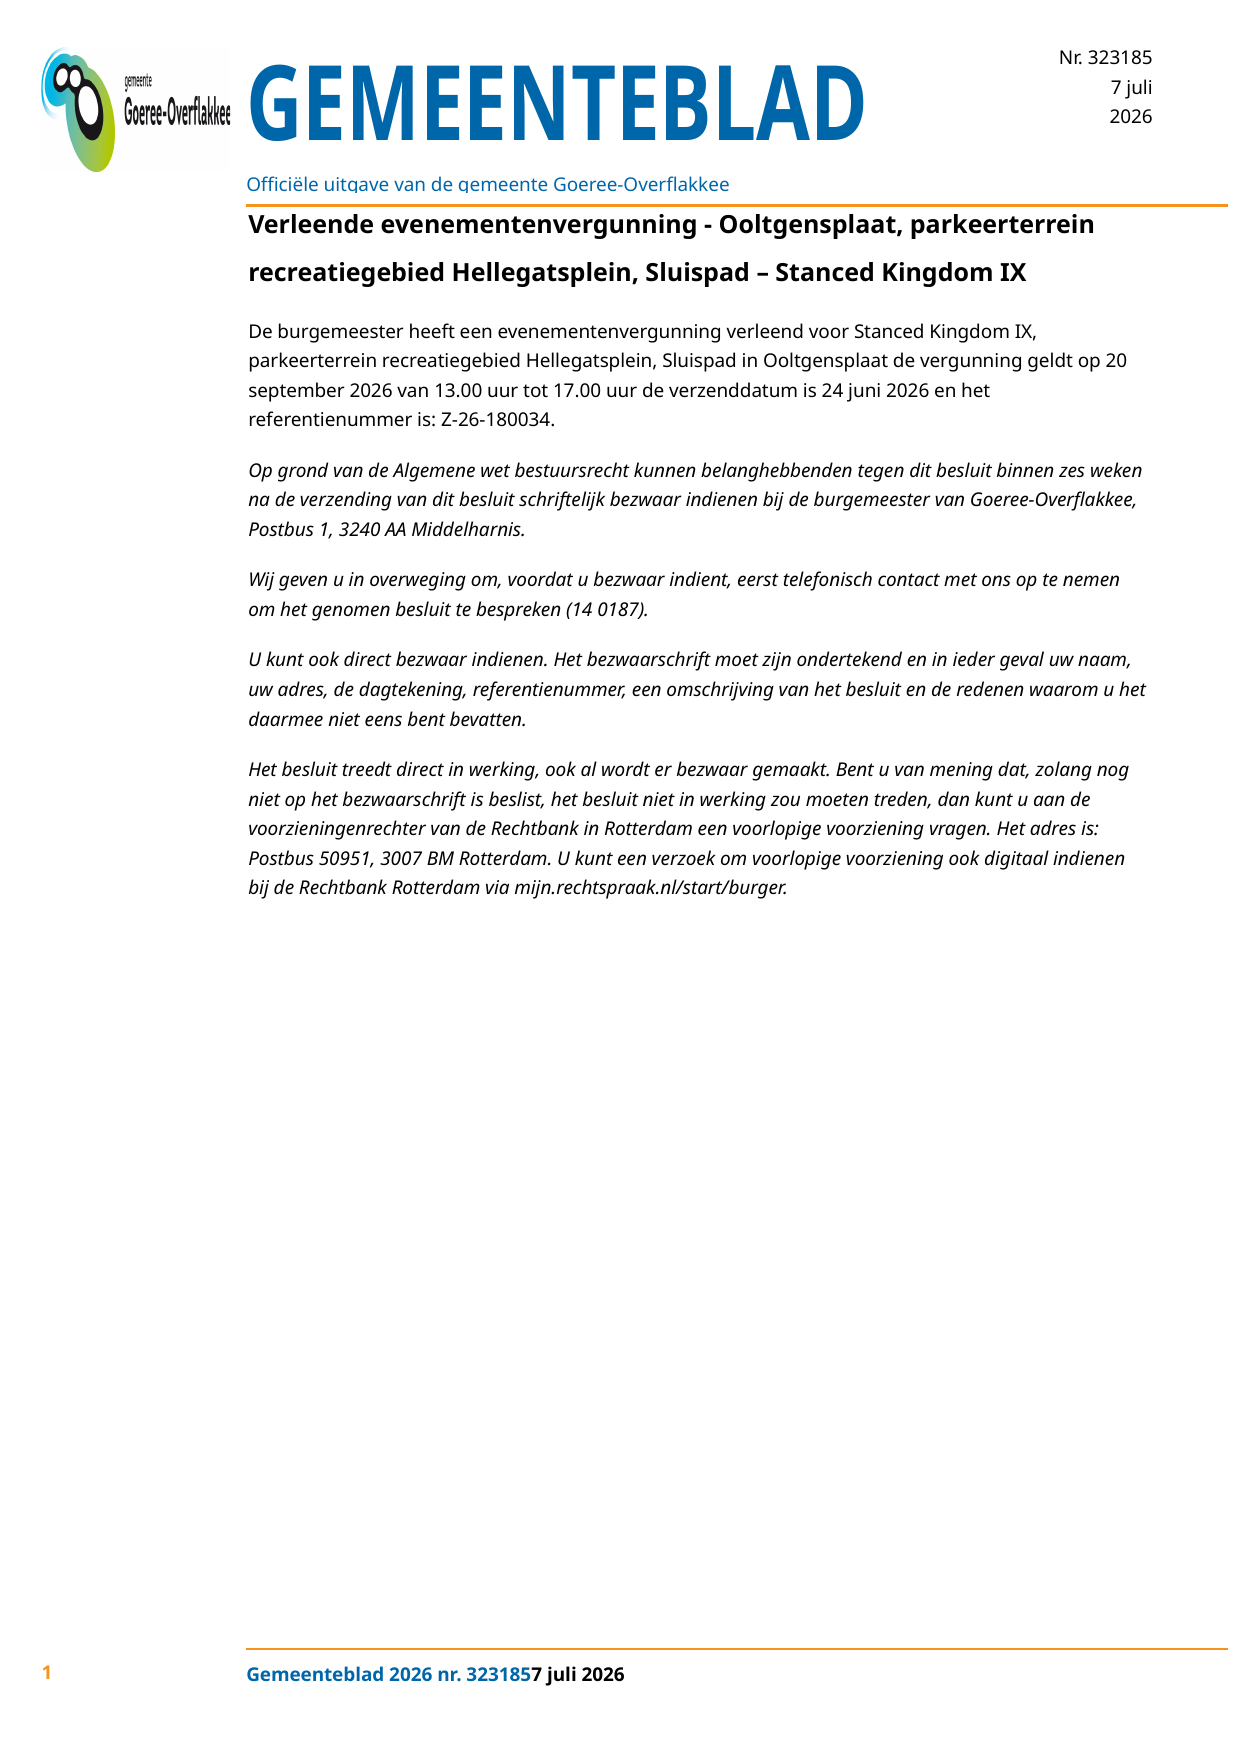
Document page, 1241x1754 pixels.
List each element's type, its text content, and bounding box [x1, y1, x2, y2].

text Op grond van de Algemene wet bestuursrecht kunnen belanghebbenden tegen dit besluit binnen zes weken na de verzending van dit besluit schriftelijk bezwaar indienen bij de burgemeester van Goeree-Overflakkee, Postbus 1, 3240 AA Middelharnis. [248, 457, 1152, 542]
text U kunt ook direct bezwaar indienen. Het bezwaarschrift moet zijn ondertekend en in ieder geval uw naam, uw adres, de dagtekening, referentienummer, een omschrijving van het besluit en de redenen waarom u het daarmee niet eens bent bevatten. [248, 647, 1152, 732]
text Verleende evenementenvergunning - Ooltgensplaat, parkeerterrein recreatiegebied Hellegatsplein, Sluispad – Stanced Kingdom IX [248, 207, 1152, 288]
text De burgemeester heeft een evenementenvergunning verleend voor Stanced Kingdom IX, parkeerterrein recreatiegebied Hellegatsplein, Sluispad in Ooltgensplaat de vergunning geldt op 20 september 2026 van 13.00 uur tot 17.00 uur de verzenddatum is 24 juni 2026 en het referentienummer is: Z-26-180034. [248, 318, 1152, 432]
text Wij geven u in overweging om, voordat u bezwaar indient, eerst telefonisch contact met ons op te nemen om het genomen besluit te bespreken (14 0187). [248, 567, 1152, 622]
text Het besluit treedt direct in werking, ook al wordt er bezwaar gemaakt. Bent u van mening dat, zolang nog niet op het bezwaarschrift is beslist, het besluit niet in werking zou moeten treden, dan kunt u aan de voorzieningenrechter van de Rechtbank in Rotterdam een voorlopige voorziening vragen. Het adres is: Postbus 50951, 3007 BM Rotterdam. U kunt een verzoek om voorlopige voorziening ook digitaal indienen bij de Rechtbank Rotterdam via mijn.rechtspraak.nl/start/burger. [248, 756, 1152, 900]
picture [41, 47, 231, 172]
